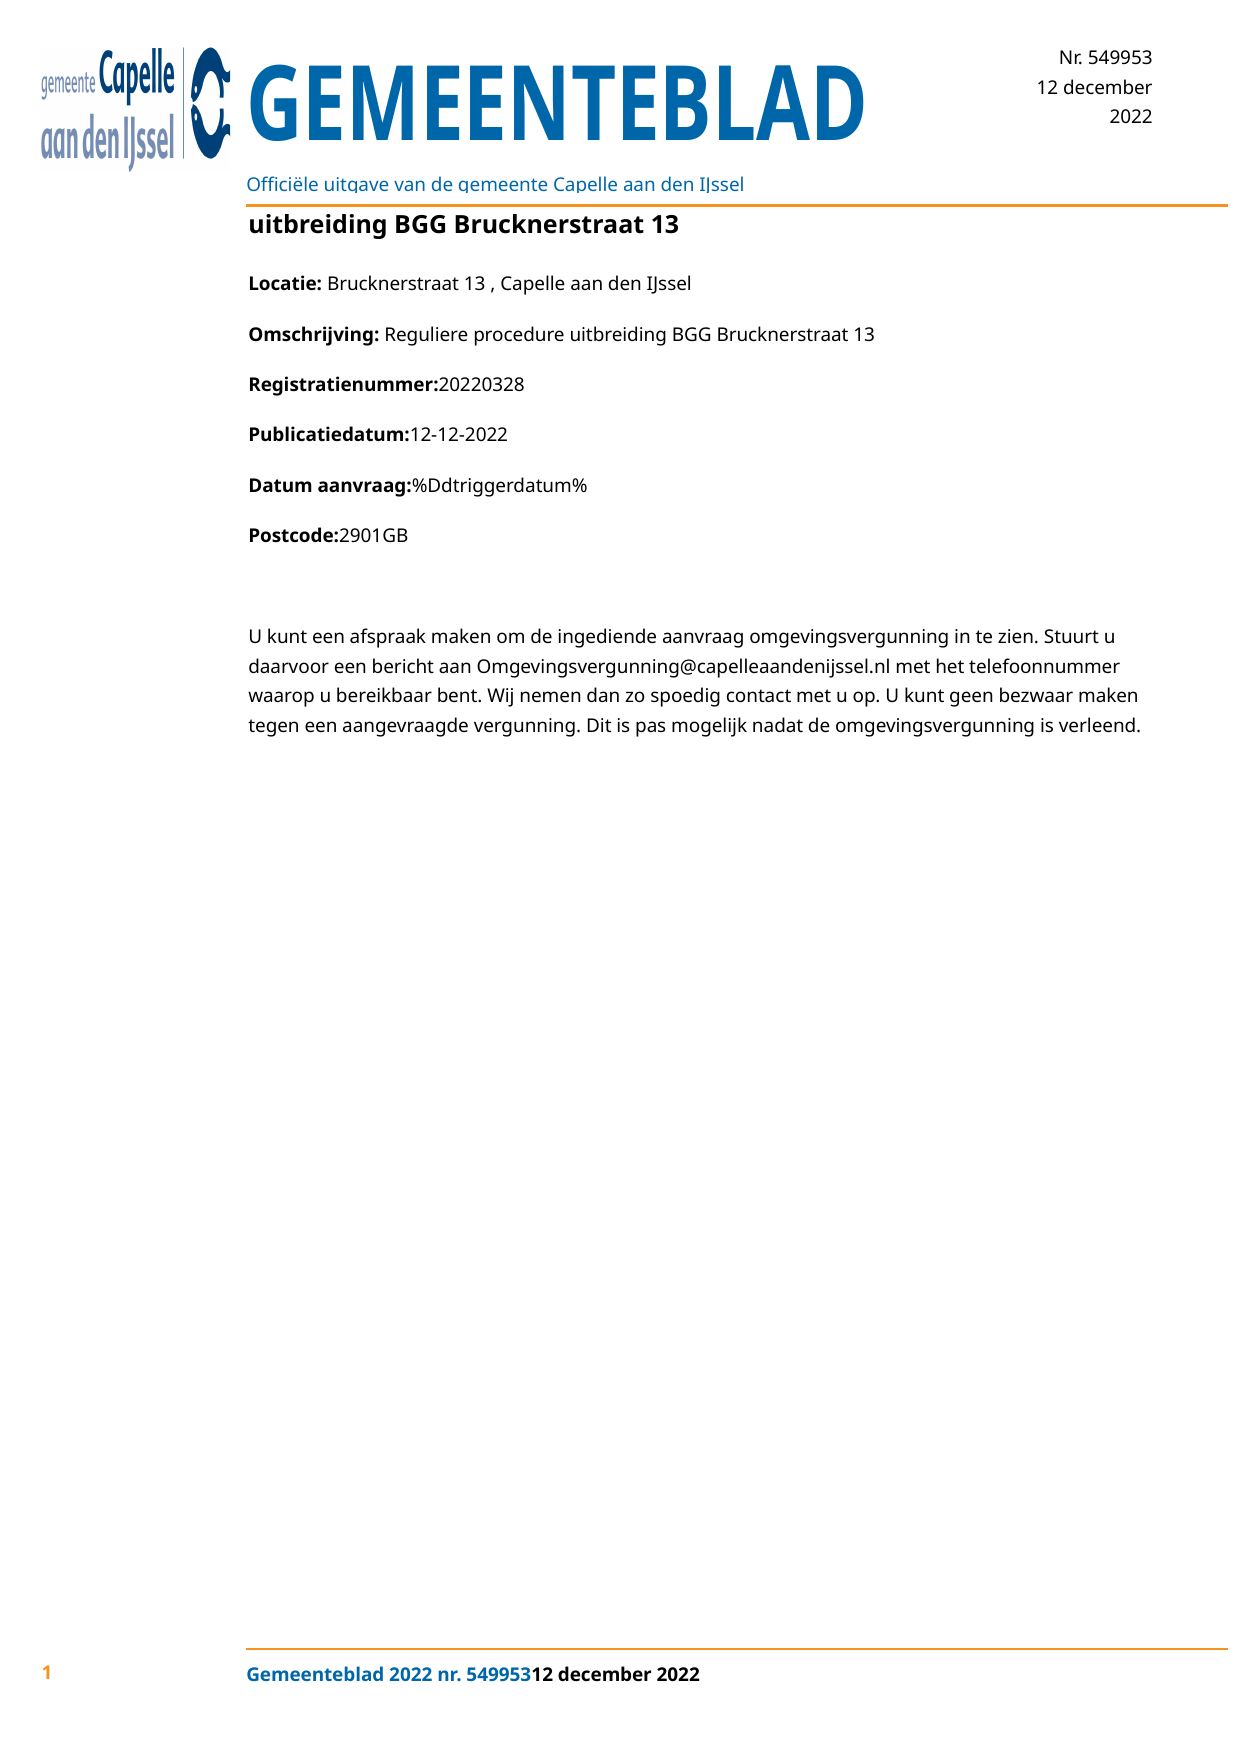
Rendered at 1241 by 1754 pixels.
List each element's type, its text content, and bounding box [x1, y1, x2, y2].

text Locatie: Brucknerstraat 13 , Capelle aan den IJssel [248, 270, 1152, 296]
text Publicatiedatum:12-12-2022 [248, 422, 1152, 447]
picture [41, 47, 231, 172]
text Postcode:2901GB [248, 522, 1152, 548]
text uitbreiding BGG Brucknerstraat 13 [248, 207, 1152, 241]
text Datum aanvraag:%Ddtriggerdatum% [248, 472, 1152, 498]
text Registratienummer:20220328 [248, 371, 1152, 397]
text Omschrijving: Reguliere procedure uitbreiding BGG Brucknerstraat 13 [248, 321, 1152, 346]
text U kunt een afspraak maken om de ingediende aanvraag omgevingsvergunning in te zien. Stuurt u daarvoor een bericht aan Omgevingsvergunning@capelleaandenijssel.nl met het telefoonnummer waarop u bereikbaar bent. Wij nemen dan zo spoedig contact met u op. U kunt geen bezwaar maken tegen een aangevraagde vergunning. Dit is pas mogelijk nadat de omgevingsvergunning is verleend. [248, 623, 1152, 738]
